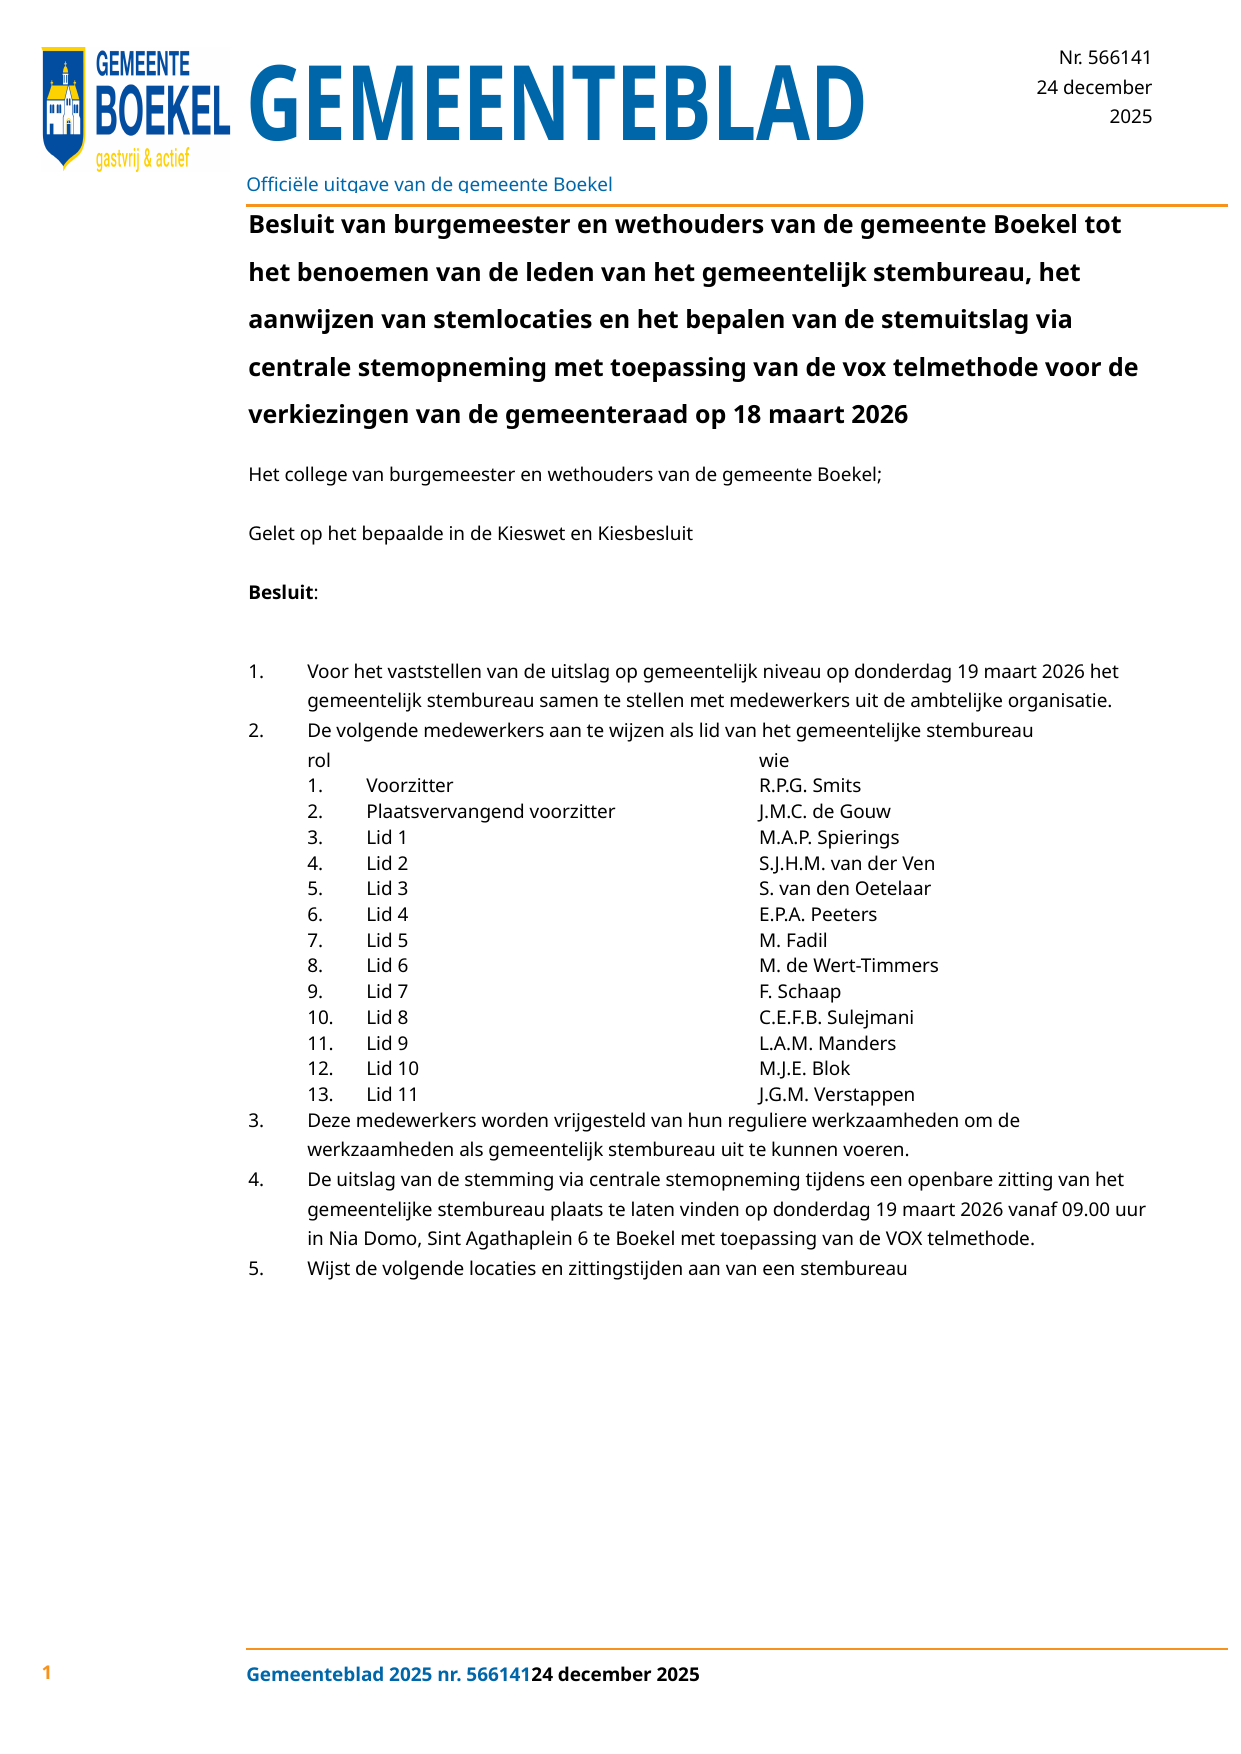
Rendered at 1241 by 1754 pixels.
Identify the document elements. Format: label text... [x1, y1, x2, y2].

table_cell Lid 8 [307, 1004, 759, 1030]
table_cell S. van den Oetelaar [759, 875, 1211, 901]
table_cell Plaatsvervangend voorzitter [307, 798, 759, 824]
table_cell Lid 4 [307, 901, 759, 927]
list De uitslag van de stemming via centrale stemopneming tijdens een openbare zitting van het gemeentelijke stembureau plaats te laten vinden op donderdag 19 maart 2026 vanaf 09.00 uur in Nia Domo, Sint Agathaplein 6 te Boekel met toepassing van de VOX telmethode. [248, 1166, 1152, 1251]
table_cell M.J.E. Blok [759, 1056, 1211, 1081]
list Voor het vaststellen van de uitslag op gemeentelijk niveau op donderdag 19 maart 2026 het gemeentelijk stembureau samen te stellen met medewerkers uit de ambtelijke organisatie. [248, 658, 1152, 713]
table_cell M. de Wert-Timmers [759, 953, 1211, 978]
table_cell L.A.M. Manders [759, 1030, 1211, 1056]
text Het college van burgemeester en wethouders van de gemeente Boekel; [248, 461, 1152, 486]
table_cell F. Schaap [759, 978, 1211, 1004]
table_cell M.A.P. Spierings [759, 824, 1211, 850]
table_cell E.P.A. Peeters [759, 901, 1211, 927]
table_header wie [759, 747, 1211, 772]
list De volgende medewerkers aan te wijzen als lid van het gemeentelijke stembureau [248, 717, 1152, 743]
text Besluit: [248, 579, 1152, 605]
list Deze medewerkers worden vrijgesteld van hun reguliere werkzaamheden om de werkzaamheden als gemeentelijk stembureau uit te kunnen voeren. [248, 1107, 1152, 1162]
table_cell J.G.M. Verstappen [759, 1081, 1211, 1107]
text Gelet op het bepaalde in de Kieswet en Kiesbesluit [248, 520, 1152, 546]
table_cell Lid 1 [307, 824, 759, 850]
table_cell M. Fadil [759, 927, 1211, 953]
table_cell Lid 9 [307, 1030, 759, 1056]
list Wijst de volgende locaties en zittingstijden aan van een stembureau [248, 1255, 1152, 1281]
table_cell Lid 11 [307, 1081, 759, 1107]
text Besluit van burgemeester en wethouders van de gemeente Boekel tot het benoemen van de leden van het gemeentelijk stembureau, het aanwijzen van stemlocaties en het bepalen van de stemuitslag via centrale stemopneming met toepassing van de vox telmethode voor de verkiezingen van de gemeenteraad op 18 maart 2026 [248, 207, 1152, 431]
table_cell Lid 5 [307, 927, 759, 953]
table_cell Lid 6 [307, 953, 759, 978]
picture [41, 47, 231, 172]
table_cell Voorzitter [307, 773, 759, 798]
table_cell Lid 2 [307, 850, 759, 875]
table_cell Lid 10 [307, 1056, 759, 1081]
table_cell S.J.H.M. van der Ven [759, 850, 1211, 875]
table_cell R.P.G. Smits [759, 773, 1211, 798]
table_cell C.E.F.B. Sulejmani [759, 1004, 1211, 1030]
table_cell J.M.C. de Gouw [759, 798, 1211, 824]
table_header rol [307, 747, 759, 772]
table_cell Lid 3 [307, 875, 759, 901]
table_cell Lid 7 [307, 978, 759, 1004]
